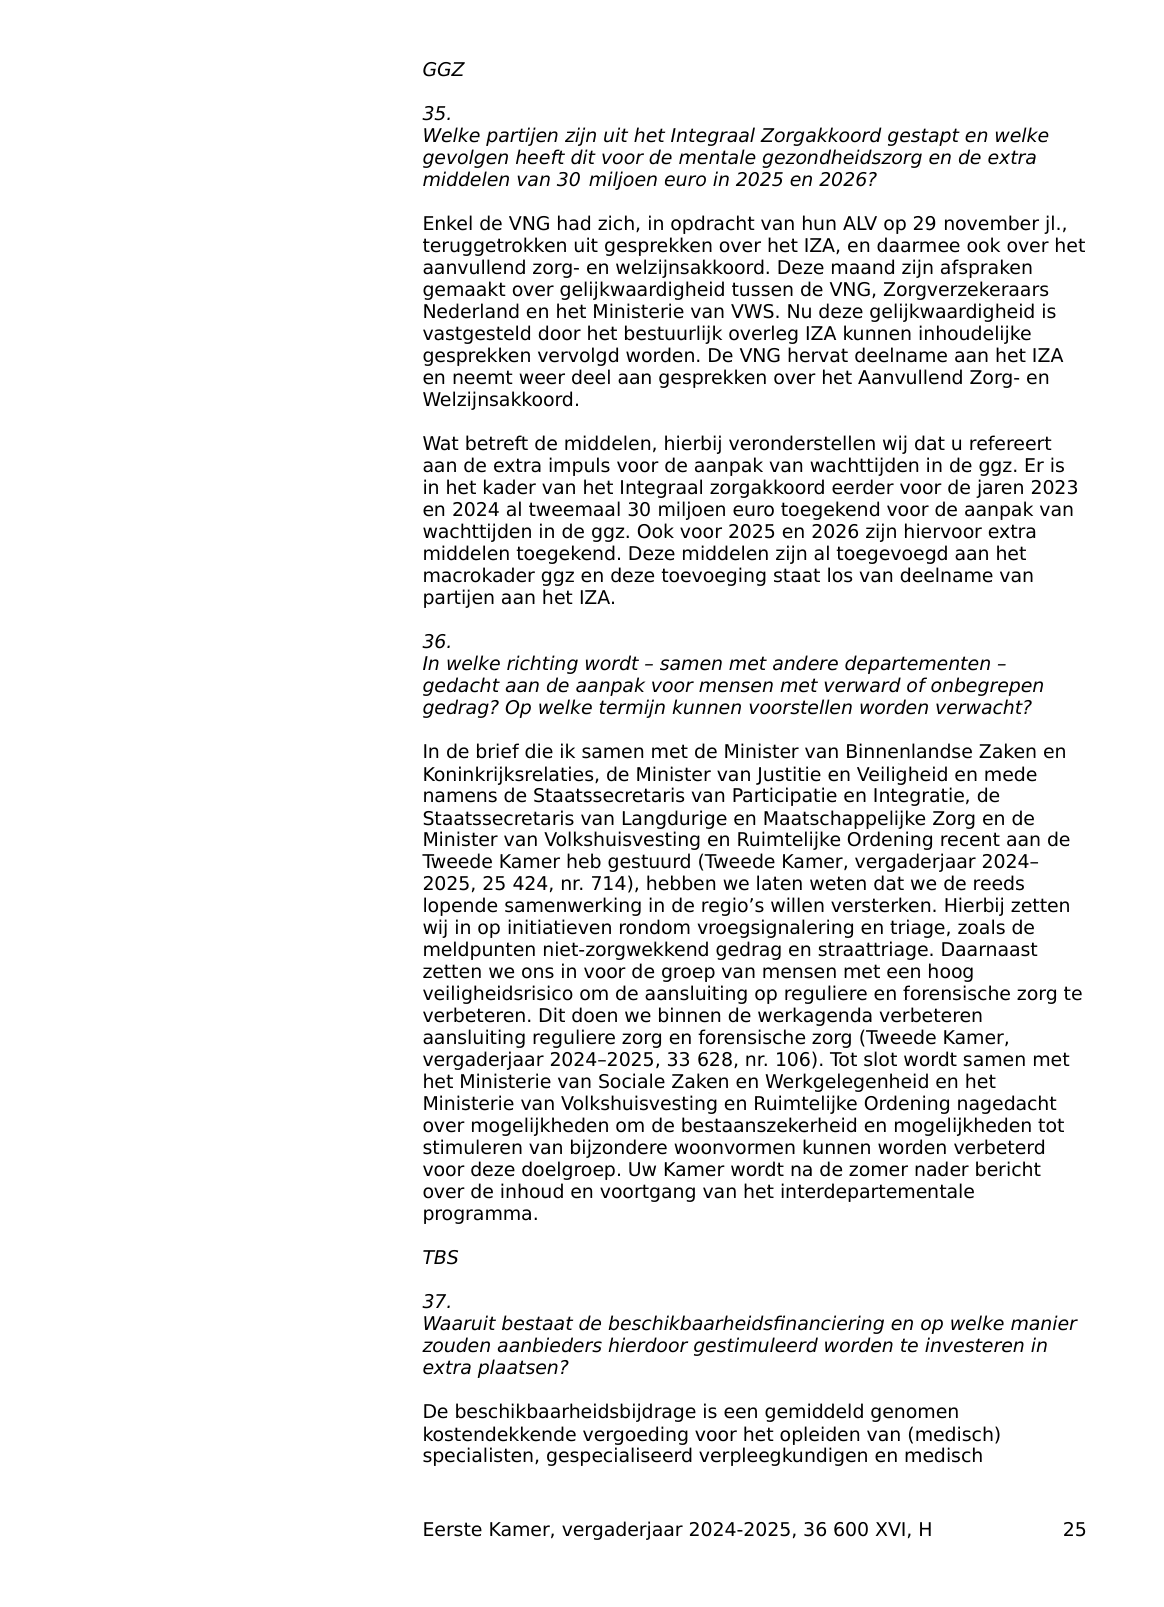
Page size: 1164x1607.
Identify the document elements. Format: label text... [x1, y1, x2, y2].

text Enkel de VNG had zich, in opdracht van hun ALV op 29 november jl., teruggetrokken uit gesprekken over het IZA, en daarmee ook over het aanvullend zorg- en welzijnsakkoord. Deze maand zijn afspraken gemaakt over gelijkwaardigheid tussen de VNG, Zorgverzekeraars Nederland en het Ministerie van VWS. Nu deze gelijkwaardigheid is vastgesteld door het bestuurlijk overleg IZA kunnen inhoudelijke gesprekken vervolgd worden. De VNG hervat deelname aan het IZA en neemt weer deel aan gesprekken over het Aanvullend Zorg- en Welzijnsakkoord. [422, 213, 1087, 411]
text In welke richting wordt – samen met andere departementen – gedacht aan de aanpak voor mensen met verward of onbegrepen gedrag? Op welke termijn kunnen voorstellen worden verwacht? [422, 653, 1087, 719]
text 35. [422, 103, 1087, 125]
text De beschikbaarheidsbijdrage is een gemiddeld genomen kostendekkende vergoeding voor het opleiden van (medisch) specialisten, gespecialiseerd verpleegkundigen en medisch [422, 1401, 1087, 1467]
text Waaruit bestaat de beschikbaarheidsfinanciering en op welke manier zouden aanbieders hierdoor gestimuleerd worden te investeren in extra plaatsen? [422, 1313, 1087, 1379]
text 36. [422, 631, 1087, 653]
subtitle GGZ [422, 59, 1087, 81]
text Wat betreft de middelen, hierbij veronderstellen wij dat u refereert aan de extra impuls voor de aanpak van wachttijden in de ggz. Er is in het kader van het Integraal zorgakkoord eerder voor de jaren 2023 en 2024 al tweemaal 30 miljoen euro toegekend voor de aanpak van wachttijden in de ggz. Ook voor 2025 en 2026 zijn hiervoor extra middelen toegekend. Deze middelen zijn al toegevoegd aan het macrokader ggz en deze toevoeging staat los van deelname van partijen aan het IZA. [422, 433, 1087, 609]
text In de brief die ik samen met de Minister van Binnenlandse Zaken en Koninkrijksrelaties, de Minister van Justitie en Veiligheid en mede namens de Staatssecretaris van Participatie en Integratie, de Staatssecretaris van Langdurige en Maatschappelijke Zorg en de Minister van Volkshuisvesting en Ruimtelijke Ordening recent aan de Tweede Kamer heb gestuurd (Tweede Kamer, vergaderjaar 2024–2025, 25 424, nr. 714), hebben we laten weten dat we de reeds lopende samenwerking in de regio’s willen versterken. Hierbij zetten wij in op initiatieven rondom vroegsignalering en triage, zoals de meldpunten niet-zorgwekkend gedrag en straattriage. Daarnaast zetten we ons in voor de groep van mensen met een hoog veiligheidsrisico om de aansluiting op reguliere en forensische zorg te verbeteren. Dit doen we binnen de werkagenda verbeteren aansluiting reguliere zorg en forensische zorg (Tweede Kamer, vergaderjaar 2024–2025, 33 628, nr. 106). Tot slot wordt samen met het Ministerie van Sociale Zaken en Werkgelegenheid en het Ministerie van Volkshuisvesting en Ruimtelijke Ordening nagedacht over mogelijkheden om de bestaanszekerheid en mogelijkheden tot stimuleren van bijzondere woonvormen kunnen worden verbeterd voor deze doelgroep. Uw Kamer wordt na de zomer nader bericht over de inhoud en voortgang van het interdepartementale programma. [422, 741, 1087, 1225]
text 37. [422, 1291, 1087, 1313]
text Welke partijen zijn uit het Integraal Zorgakkoord gestapt en welke gevolgen heeft dit voor de mentale gezondheidszorg en de extra middelen van 30 miljoen euro in 2025 en 2026? [422, 125, 1087, 191]
subtitle TBS [422, 1247, 1087, 1269]
